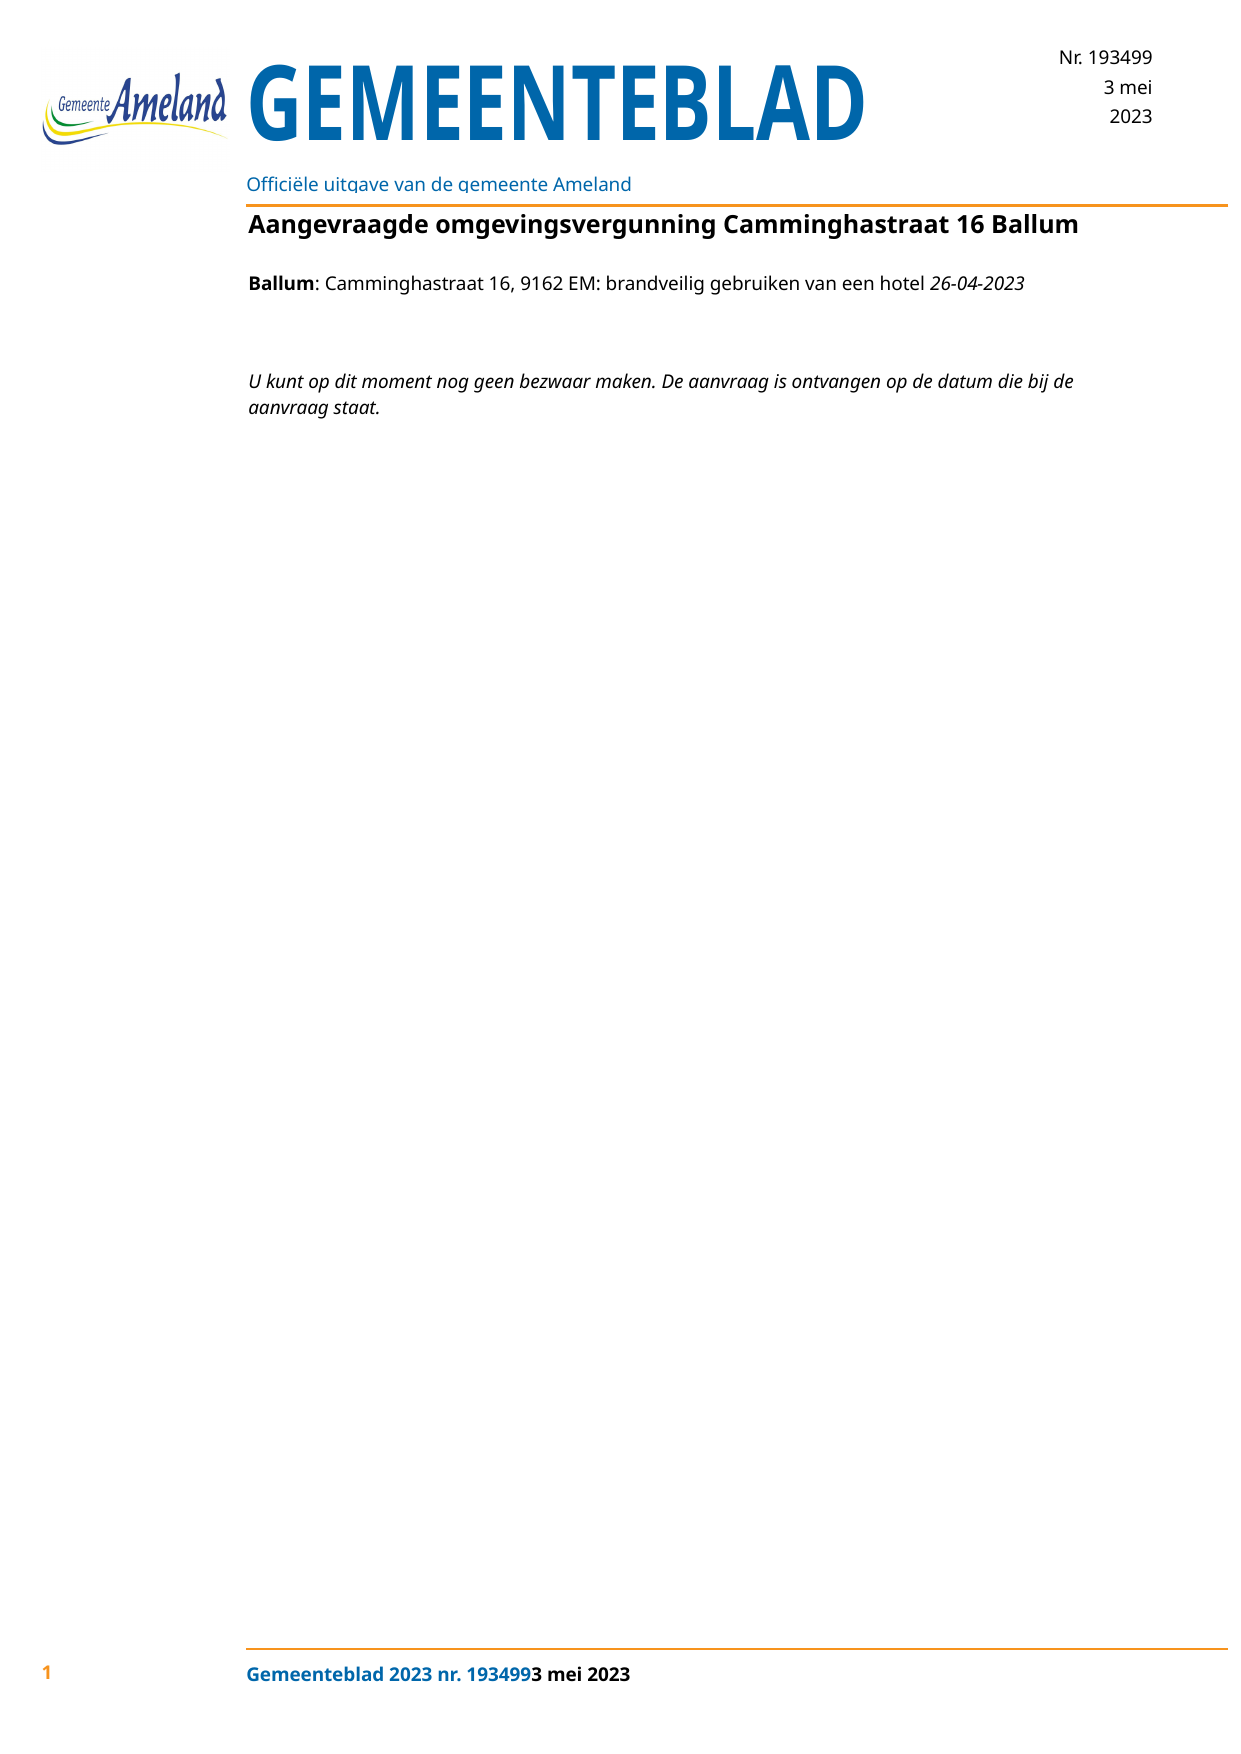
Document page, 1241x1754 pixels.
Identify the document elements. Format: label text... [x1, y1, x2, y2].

text Aangevraagde omgevingsvergunning Camminghastraat 16 Ballum [248, 207, 1152, 241]
text Ballum: Camminghastraat 16, 9162 EM: brandveilig gebruiken van een hotel 26-04-2023 [248, 270, 1152, 296]
text U kunt op dit moment nog geen bezwaar maken. De aanvraag is ontvangen op de datum die bij de aanvraag staat. [248, 368, 1152, 420]
picture [41, 47, 231, 172]
